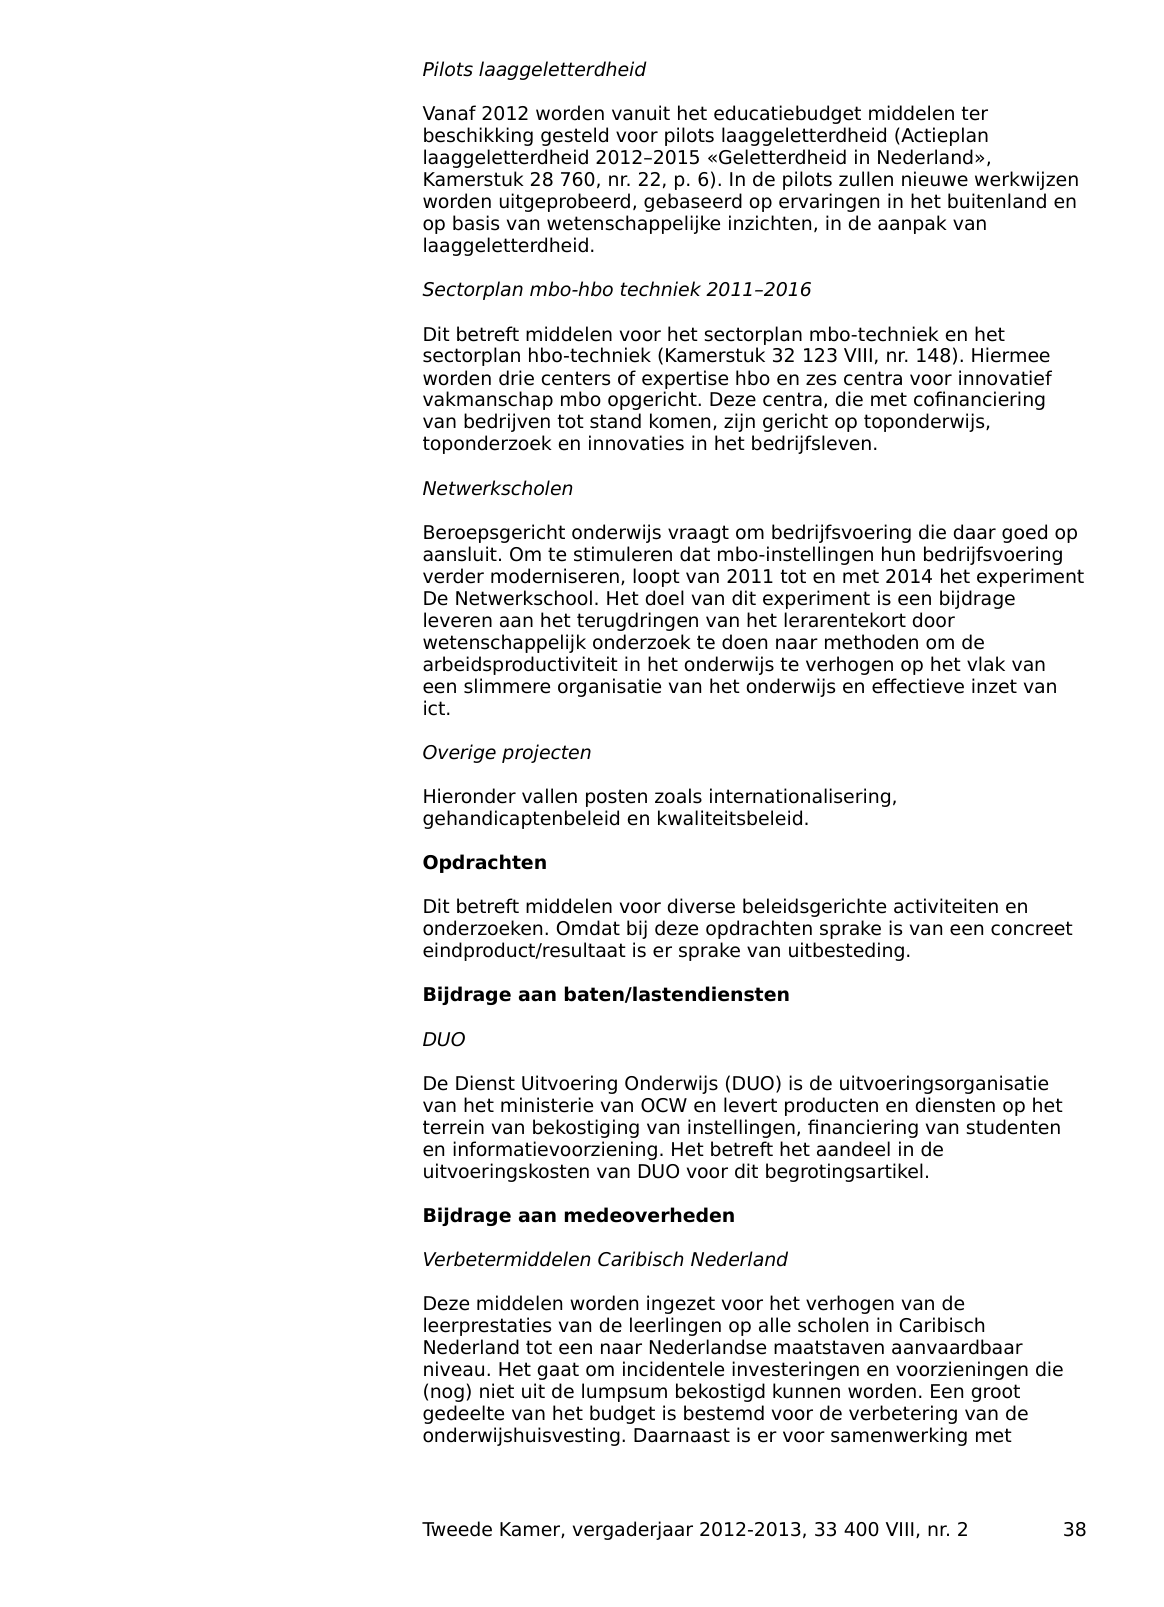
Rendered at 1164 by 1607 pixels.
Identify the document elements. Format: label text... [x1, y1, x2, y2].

subtitle Overige projecten [422, 742, 1087, 764]
text Dit betreft middelen voor het sectorplan mbo-techniek en het sectorplan hbo-techniek (Kamerstuk 32 123 VIII, nr. 148). Hiermee worden drie centers of expertise hbo en zes centra voor innovatief vakmanschap mbo opgericht. Deze centra, die met cofinanciering van bedrijven tot stand komen, zijn gericht op toponderwijs, toponderzoek en innovaties in het bedrijfsleven. [422, 323, 1087, 455]
text De Dienst Uitvoering Onderwijs (DUO) is de uitvoeringsorganisatie van het ministerie van OCW en levert producten en diensten op het terrein van bekostiging van instellingen, financiering van studenten en informatievoorziening. Het betreft het aandeel in de uitvoeringskosten van DUO voor dit begrotingsartikel. [422, 1073, 1087, 1182]
subtitle Netwerkscholen [422, 477, 1087, 499]
text Dit betreft middelen voor diverse beleidsgerichte activiteiten en onderzoeken. Omdat bij deze opdrachten sprake is van een concreet eindproduct/resultaat is er sprake van uitbesteding. [422, 896, 1087, 962]
text Hieronder vallen posten zoals internationalisering, gehandicaptenbeleid en kwaliteitsbeleid. [422, 786, 1087, 830]
subtitle Pilots laaggeletterdheid [422, 59, 1087, 81]
text Beroepsgericht onderwijs vraagt om bedrijfsvoering die daar goed op aansluit. Om te stimuleren dat mbo-instellingen hun bedrijfsvoering verder moderniseren, loopt van 2011 tot en met 2014 het experiment De Netwerkschool. Het doel van dit experiment is een bijdrage leveren aan het terugdringen van het lerarentekort door wetenschappelijk onderzoek te doen naar methoden om de arbeidsproductiviteit in het onderwijs te verhogen op het vlak van een slimmere organisatie van het onderwijs en effectieve inzet van ict. [422, 522, 1087, 719]
subtitle Bijdrage aan medeoverheden [422, 1205, 1087, 1227]
text Deze middelen worden ingezet voor het verhogen van de leerprestaties van de leerlingen op alle scholen in Caribisch Nederland tot een naar Nederlandse maatstaven aanvaardbaar niveau. Het gaat om incidentele investeringen en voorzieningen die (nog) niet uit de lumpsum bekostigd kunnen worden. Een groot gedeelte van het budget is bestemd voor de verbetering van de onderwijshuisvesting. Daarnaast is er voor samenwerking met [422, 1293, 1087, 1447]
text Vanaf 2012 worden vanuit het educatiebudget middelen ter beschikking gesteld voor pilots laaggeletterdheid (Actieplan laaggeletterdheid 2012–2015 «Geletterdheid in Nederland», Kamerstuk 28 760, nr. 22, p. 6). In de pilots zullen nieuwe werkwijzen worden uitgeprobeerd, gebaseerd op ervaringen in het buitenland en op basis van wetenschappelijke inzichten, in de aanpak van laaggeletterdheid. [422, 103, 1087, 257]
subtitle Opdrachten [422, 852, 1087, 874]
subtitle Verbetermiddelen Caribisch Nederland [422, 1249, 1087, 1271]
subtitle Bijdrage aan baten/lastendiensten [422, 984, 1087, 1006]
subtitle Sectorplan mbo-hbo techniek 2011–2016 [422, 279, 1087, 301]
subtitle DUO [422, 1028, 1087, 1050]
